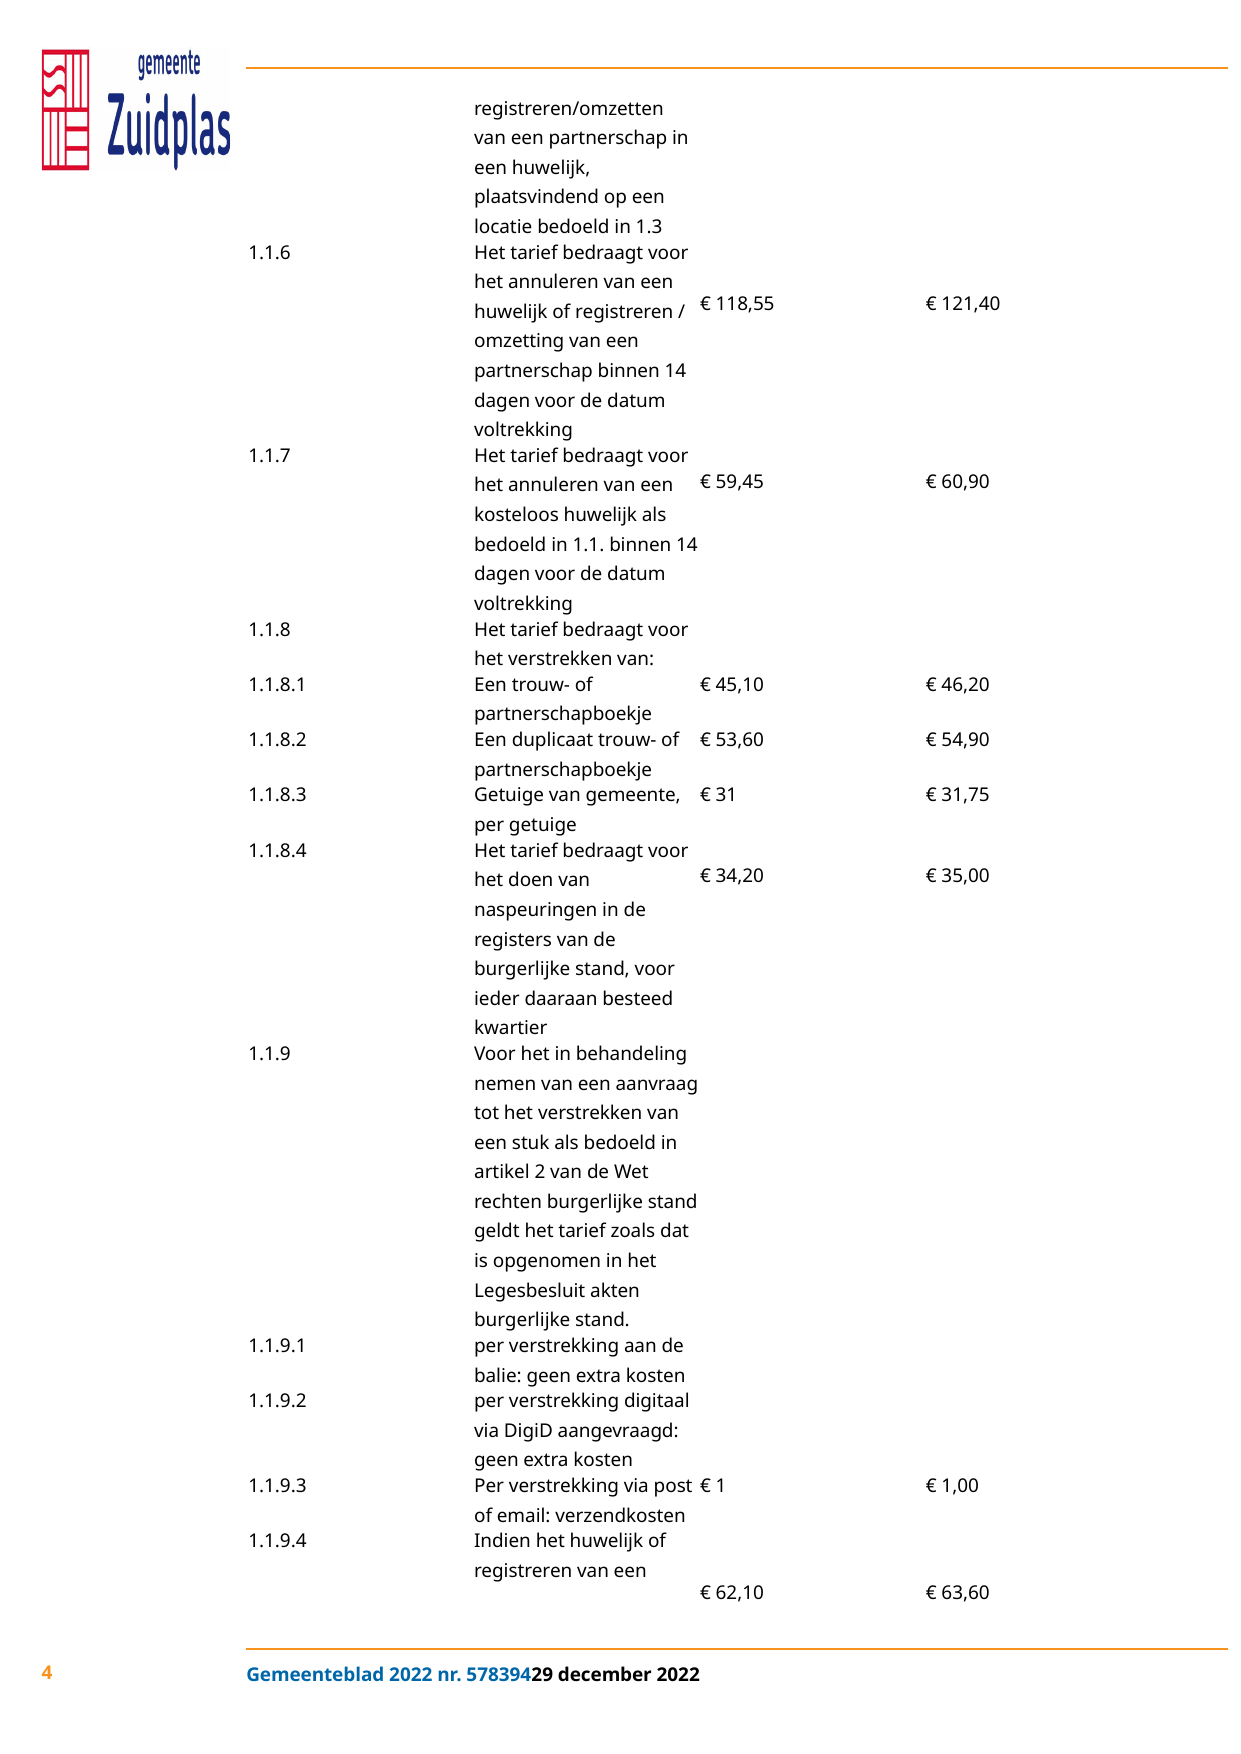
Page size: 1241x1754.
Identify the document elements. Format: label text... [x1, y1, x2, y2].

table_cell [926, 837, 1152, 863]
table_cell [700, 1332, 926, 1387]
table_cell 1.1.8 [248, 616, 474, 671]
table_cell 1.1.6 [248, 239, 474, 442]
table_cell € 60,90 [926, 468, 1152, 616]
table_cell [700, 1554, 926, 1579]
table_cell [926, 95, 1152, 239]
table_cell € 35,00 [926, 863, 1152, 1040]
table_cell [700, 616, 926, 671]
table_cell 1.1.9.1 [248, 1332, 474, 1387]
table_cell [926, 442, 1152, 468]
table_cell [926, 265, 1152, 290]
table_cell [926, 1040, 1152, 1332]
table_cell [700, 837, 926, 863]
table_cell € 45,10 [700, 671, 926, 726]
table_cell Een trouw- of partnerschapboekje [474, 671, 700, 726]
table_cell [926, 239, 1152, 264]
table_cell Een duplicaat trouw- of partnerschapboekje [474, 726, 700, 782]
table_cell Getuige van gemeente, per getuige [474, 782, 700, 837]
table_cell Het tarief bedraagt voor het verstrekken van: [474, 616, 700, 671]
table_cell € 31,75 [926, 782, 1152, 837]
table_cell registreren/omzetten van een partnerschap in een huwelijk, plaatsvindend op een locatie bedoeld in 1.3 [474, 95, 700, 239]
table_cell 1.1.8.4 [248, 837, 474, 1040]
table_cell 1.1.8.2 [248, 726, 474, 782]
table_cell Het tarief bedraagt voor het doen van naspeuringen in de registers van de burgerlijke stand, voor ieder daaraan besteed kwartier [474, 837, 700, 1040]
table_cell [700, 1388, 926, 1472]
table_cell [926, 616, 1152, 671]
table_cell [700, 442, 926, 468]
table_cell € 31 [700, 782, 926, 837]
table_cell [700, 265, 926, 290]
table_cell Voor het in behandeling nemen van een aanvraag tot het verstrekken van een stuk als bedoeld in artikel 2 van de Wet rechten burgerlijke stand geldt het tarief zoals dat is opgenomen in het Legesbesluit akten burgerlijke stand. [474, 1040, 700, 1332]
table_cell 1.1.8.3 [248, 782, 474, 837]
table_cell [700, 95, 926, 239]
table_cell 1.1.7 [248, 442, 474, 616]
table_cell per verstrekking aan de balie: geen extra kosten [474, 1332, 700, 1387]
table_cell € 118,55 [700, 290, 926, 442]
table_cell € 46,20 [926, 671, 1152, 726]
table_cell € 53,60 [700, 726, 926, 782]
table_cell € 63,60 [926, 1579, 1152, 1605]
table_cell [700, 239, 926, 264]
table_cell € 59,45 [700, 468, 926, 616]
table_cell per verstrekking digitaal via DigiD aangevraagd: geen extra kosten [474, 1388, 700, 1472]
picture [41, 47, 231, 172]
table_cell € 62,10 [700, 1579, 926, 1605]
table_cell [926, 1528, 1152, 1553]
table_cell 1.1.9.3 [248, 1473, 474, 1528]
table_cell 1.1.9.4 [248, 1528, 474, 1605]
table_cell € 1,00 [926, 1473, 1152, 1528]
table_cell € 121,40 [926, 290, 1152, 442]
table_cell [926, 1554, 1152, 1579]
table_cell [700, 1040, 926, 1332]
table_cell € 34,20 [700, 863, 926, 1040]
table_cell € 1 [700, 1473, 926, 1528]
table_cell 1.1.9.2 [248, 1388, 474, 1472]
table_cell € 54,90 [926, 726, 1152, 782]
table_cell [926, 1388, 1152, 1472]
table_cell Het tarief bedraagt voor het annuleren van een huwelijk of registreren / omzetting van een partnerschap binnen 14 dagen voor de datum voltrekking [474, 239, 700, 442]
table_cell 1.1.8.1 [248, 671, 474, 726]
table_cell Per verstrekking via post of email: verzendkosten [474, 1473, 700, 1528]
table_cell [926, 1332, 1152, 1387]
table_cell 1.1.9 [248, 1040, 474, 1332]
table_cell Het tarief bedraagt voor het annuleren van een kosteloos huwelijk als bedoeld in 1.1. binnen 14 dagen voor de datum voltrekking [474, 442, 700, 616]
table_cell Indien het huwelijk of registreren van een [474, 1528, 700, 1605]
table_cell [700, 1528, 926, 1553]
table_cell [248, 95, 474, 239]
